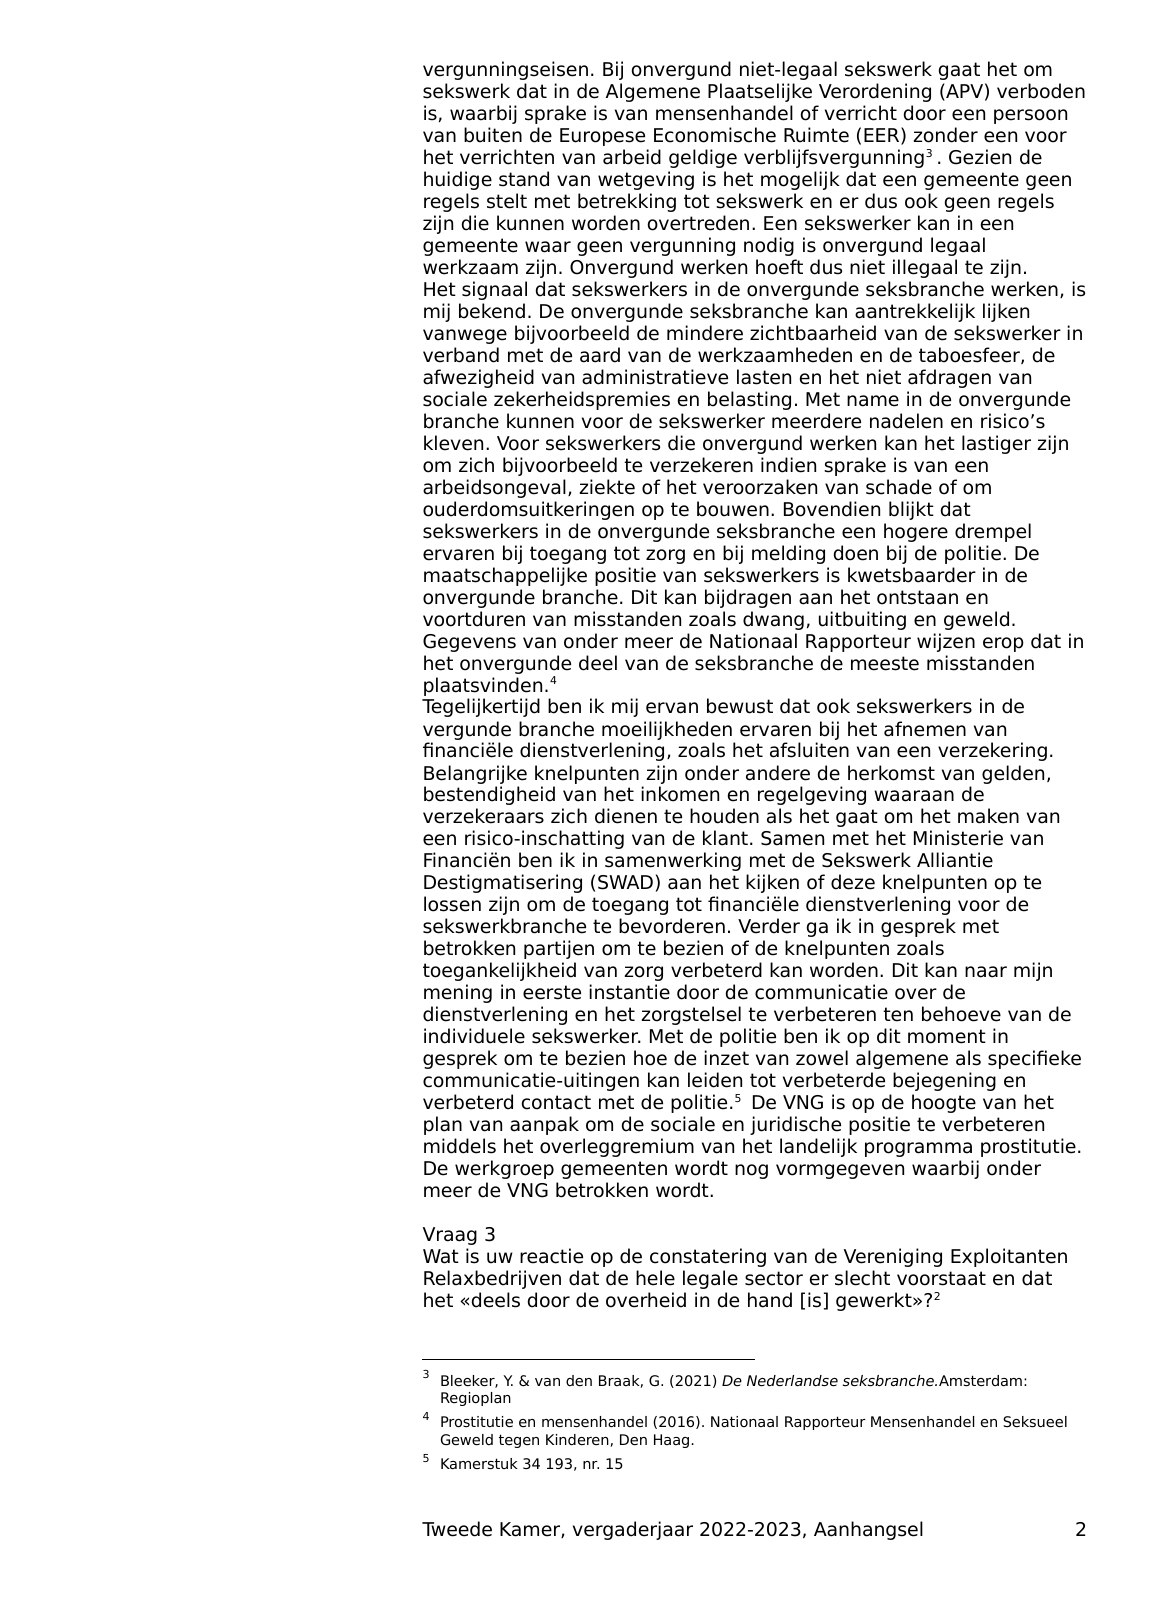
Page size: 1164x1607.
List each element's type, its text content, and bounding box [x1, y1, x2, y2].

text Prostitutie en mensenhandel (2016). Nationaal Rapporteur Mensenhandel en Seksueel Geweld tegen Kinderen, Den Haag. [422, 1410, 1087, 1449]
text Kamerstuk 34 193, nr. 15 [422, 1452, 1087, 1474]
text Vraag 3 [422, 1224, 1087, 1246]
text Bleeker, Y. & van den Braak, G. (2021) De Nederlandse seksbranche.Amsterdam: Regioplan [422, 1368, 1087, 1407]
text Wat is uw reactie op de constatering van de Vereniging Exploitanten Relaxbedrijven dat de hele legale sector er slecht voorstaat en dat het «deels door de overheid in de hand [is] gewerkt»? [422, 1246, 1087, 1312]
text Tegelijkertijd ben ik mij ervan bewust dat ook sekswerkers in de vergunde branche moeilijkheden ervaren bij het afnemen van financiële dienstverlening, zoals het afsluiten van een verzekering. Belangrijke knelpunten zijn onder andere de herkomst van gelden, bestendigheid van het inkomen en regelgeving waaraan de verzekeraars zich dienen te houden als het gaat om het maken van een risico-inschatting van de klant. Samen met het Ministerie van Financiën ben ik in samenwerking met de Sekswerk Alliantie Destigmatisering (SWAD) aan het kijken of deze knelpunten op te lossen zijn om de toegang tot financiële dienstverlening voor de sekswerkbranche te bevorderen. Verder ga ik in gesprek met betrokken partijen om te bezien of de knelpunten zoals toegankelijkheid van zorg verbeterd kan worden. Dit kan naar mijn mening in eerste instantie door de communicatie over de dienstverlening en het zorgstelsel te verbeteren ten behoeve van de individuele sekswerker. Met de politie ben ik op dit moment in gesprek om te bezien hoe de inzet van zowel algemene als specifieke communicatie-uitingen kan leiden tot verbeterde bejegening en verbeterd contact met de politie. De VNG is op de hoogte van het plan van aanpak om de sociale en juridische positie te verbeteren middels het overleggremium van het landelijk programma prostitutie. De werkgroep gemeenten wordt nog vormgegeven waarbij onder meer de VNG betrokken wordt. [422, 696, 1087, 1202]
text vergunningseisen. Bij onvergund niet-legaal sekswerk gaat het om sekswerk dat in de Algemene Plaatselijke Verordening (APV) verboden is, waarbij sprake is van mensenhandel of verricht door een persoon van buiten de Europese Economische Ruimte (EER) zonder een voor het verrichten van arbeid geldige verblijfsvergunning. Gezien de huidige stand van wetgeving is het mogelijk dat een gemeente geen regels stelt met betrekking tot sekswerk en er dus ook geen regels zijn die kunnen worden overtreden. Een sekswerker kan in een gemeente waar geen vergunning nodig is onvergund legaal werkzaam zijn. Onvergund werken hoeft dus niet illegaal te zijn. [422, 59, 1087, 279]
text Het signaal dat sekswerkers in de onvergunde seksbranche werken, is mij bekend. De onvergunde seksbranche kan aantrekkelijk lijken vanwege bijvoorbeeld de mindere zichtbaarheid van de sekswerker in verband met de aard van de werkzaamheden en de taboesfeer, de afwezigheid van administratieve lasten en het niet afdragen van sociale zekerheidspremies en belasting. Met name in de onvergunde branche kunnen voor de sekswerker meerdere nadelen en risico’s kleven. Voor sekswerkers die onvergund werken kan het lastiger zijn om zich bijvoorbeeld te verzekeren indien sprake is van een arbeidsongeval, ziekte of het veroorzaken van schade of om ouderdomsuitkeringen op te bouwen. Bovendien blijkt dat sekswerkers in de onvergunde seksbranche een hogere drempel ervaren bij toegang tot zorg en bij melding doen bij de politie. De maatschappelijke positie van sekswerkers is kwetsbaarder in de onvergunde branche. Dit kan bijdragen aan het ontstaan en voortduren van misstanden zoals dwang, uitbuiting en geweld. Gegevens van onder meer de Nationaal Rapporteur wijzen erop dat in het onvergunde deel van de seksbranche de meeste misstanden plaatsvinden. [422, 279, 1087, 696]
